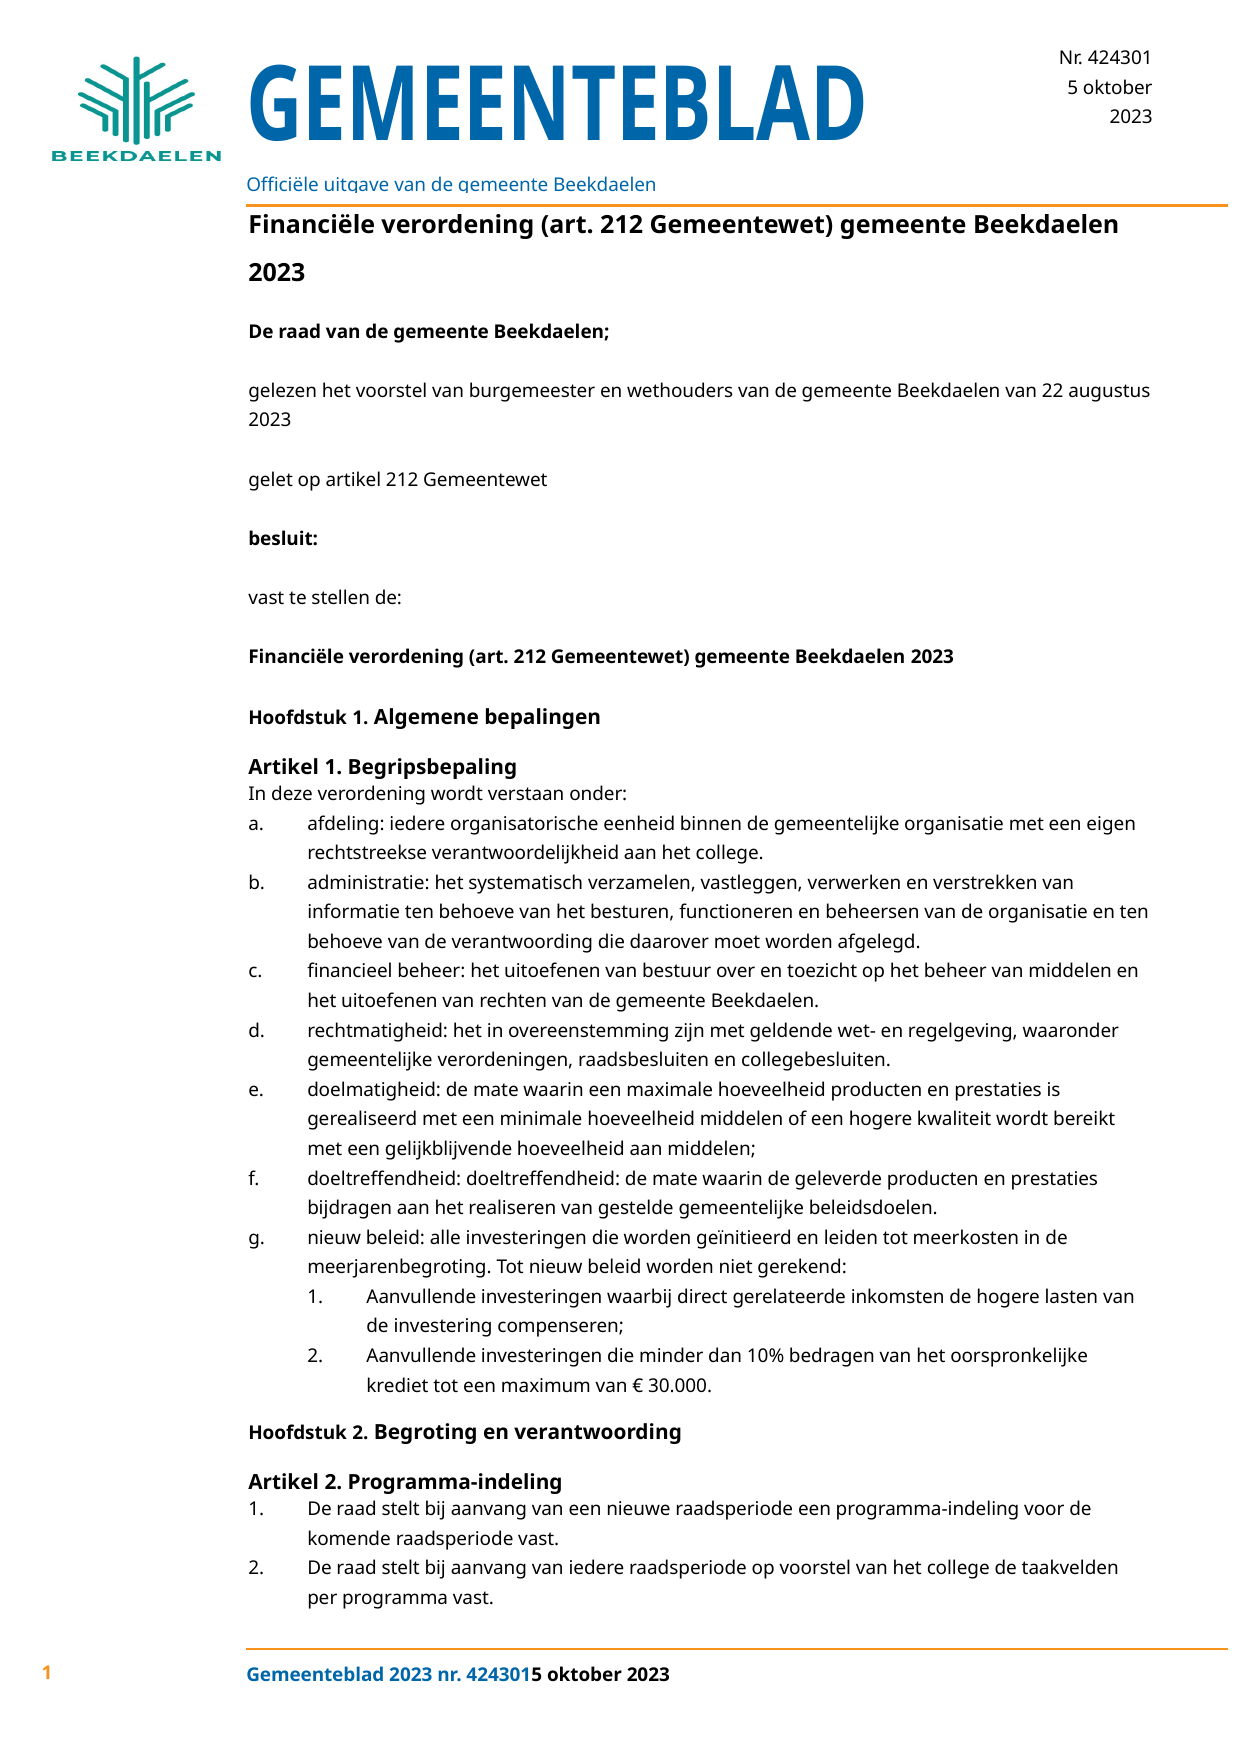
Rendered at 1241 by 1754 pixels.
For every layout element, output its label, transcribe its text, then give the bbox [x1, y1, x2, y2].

text Hoofdstuk 1. Algemene bepalingen [248, 702, 1152, 731]
list financieel beheer: het uitoefenen van bestuur over en toezicht op het beheer van middelen en het uitoefenen van rechten van de gemeente Beekdaelen. [248, 958, 1152, 1013]
list doeltreffendheid: doeltreffendheid: de mate waarin de geleverde producten en prestaties bijdragen aan het realiseren van gestelde gemeentelijke beleidsdoelen. [248, 1165, 1152, 1220]
picture [41, 47, 231, 172]
text vast te stellen de: [248, 584, 1152, 610]
list doelmatigheid: de mate waarin een maximale hoeveelheid producten en prestaties is gerealiseerd met een minimale hoeveelheid middelen of een hogere kwaliteit wordt bereikt met een gelijkblijvende hoeveelheid aan middelen; [248, 1076, 1152, 1161]
text besluit: [248, 525, 1152, 551]
list De raad stelt bij aanvang van een nieuwe raadsperiode een programma-indeling voor de komende raadsperiode vast. [248, 1495, 1152, 1551]
list rechtmatigheid: het in overeenstemming zijn met geldende wet- en regelgeving, waaronder gemeentelijke verordeningen, raadsbesluiten en collegebesluiten. [248, 1017, 1152, 1072]
list Aanvullende investeringen waarbij direct gerelateerde inkomsten de hogere lasten van de investering compenseren; [307, 1283, 1152, 1338]
text Financiële verordening (art. 212 Gemeentewet) gemeente Beekdaelen 2023 [248, 643, 1152, 669]
list afdeling: iedere organisatorische eenheid binnen de gemeentelijke organisatie met een eigen rechtstreekse verantwoordelijkheid aan het college. [248, 810, 1152, 865]
text Hoofdstuk 2. Begroting en verantwoording [248, 1417, 1152, 1446]
text De raad van de gemeente Beekdaelen; [248, 318, 1152, 344]
list nieuw beleid: alle investeringen die worden geïnitieerd en leiden tot meerkosten in de meerjarenbegroting. Tot nieuw beleid worden niet gerekend: [248, 1224, 1152, 1279]
text gelezen het voorstel van burgemeester en wethouders van de gemeente Beekdaelen van 22 augustus 2023 [248, 377, 1152, 432]
text Artikel 1. Begripsbepaling [248, 752, 1152, 780]
list administratie: het systematisch verzamelen, vastleggen, verwerken en verstrekken van informatie ten behoeve van het besturen, functioneren en beheersen van de organisatie en ten behoeve van de verantwoording die daarover moet worden afgelegd. [248, 869, 1152, 954]
list De raad stelt bij aanvang van iedere raadsperiode op voorstel van het college de taakvelden per programma vast. [248, 1554, 1152, 1610]
text Artikel 2. Programma-indeling [248, 1467, 1152, 1495]
text Financiële verordening (art. 212 Gemeentewet) gemeente Beekdaelen 2023 [248, 207, 1152, 288]
text In deze verordening wordt verstaan onder: [248, 780, 1152, 806]
list Aanvullende investeringen die minder dan 10% bedragen van het oorspronkelijke krediet tot een maximum van € 30.000. [307, 1342, 1152, 1398]
text gelet op artikel 212 Gemeentewet [248, 466, 1152, 492]
